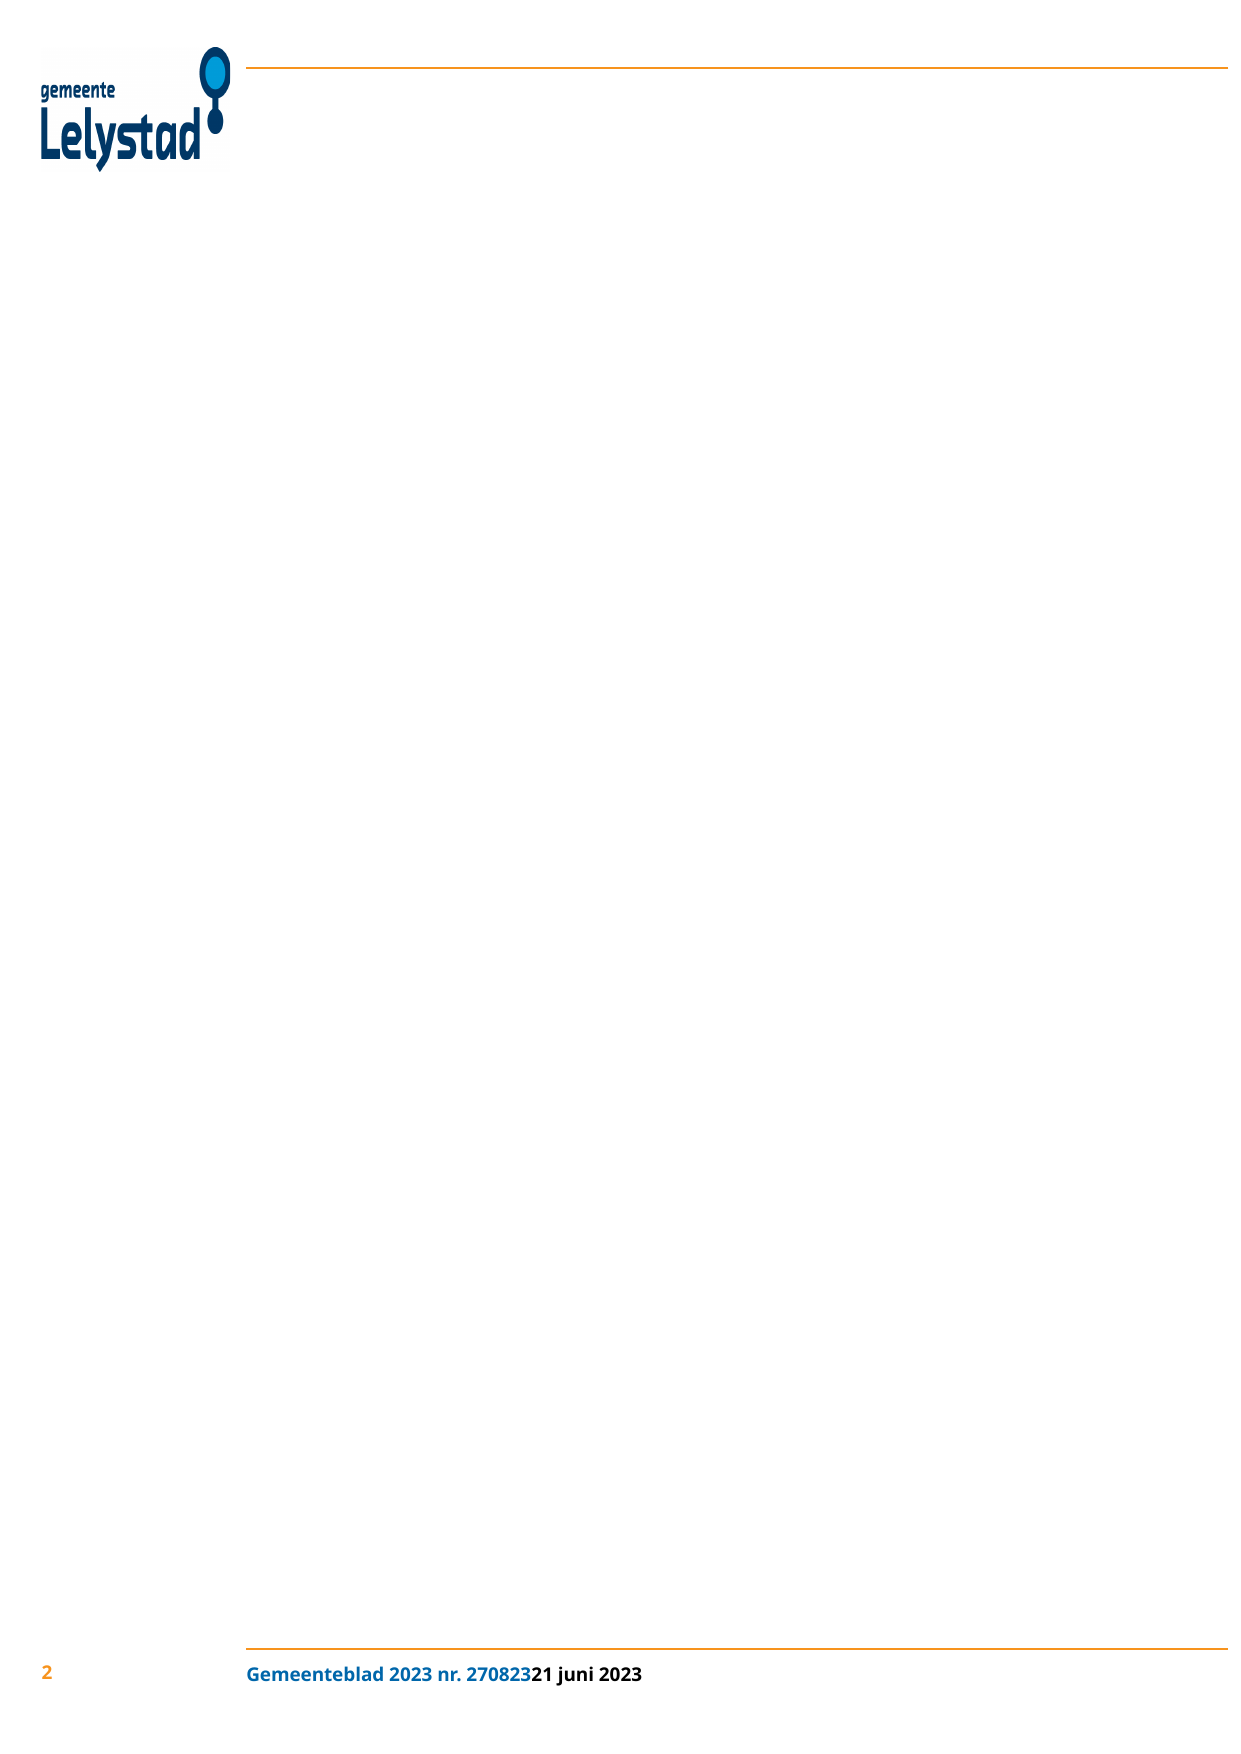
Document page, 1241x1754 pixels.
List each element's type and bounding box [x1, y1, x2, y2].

picture [41, 47, 231, 172]
